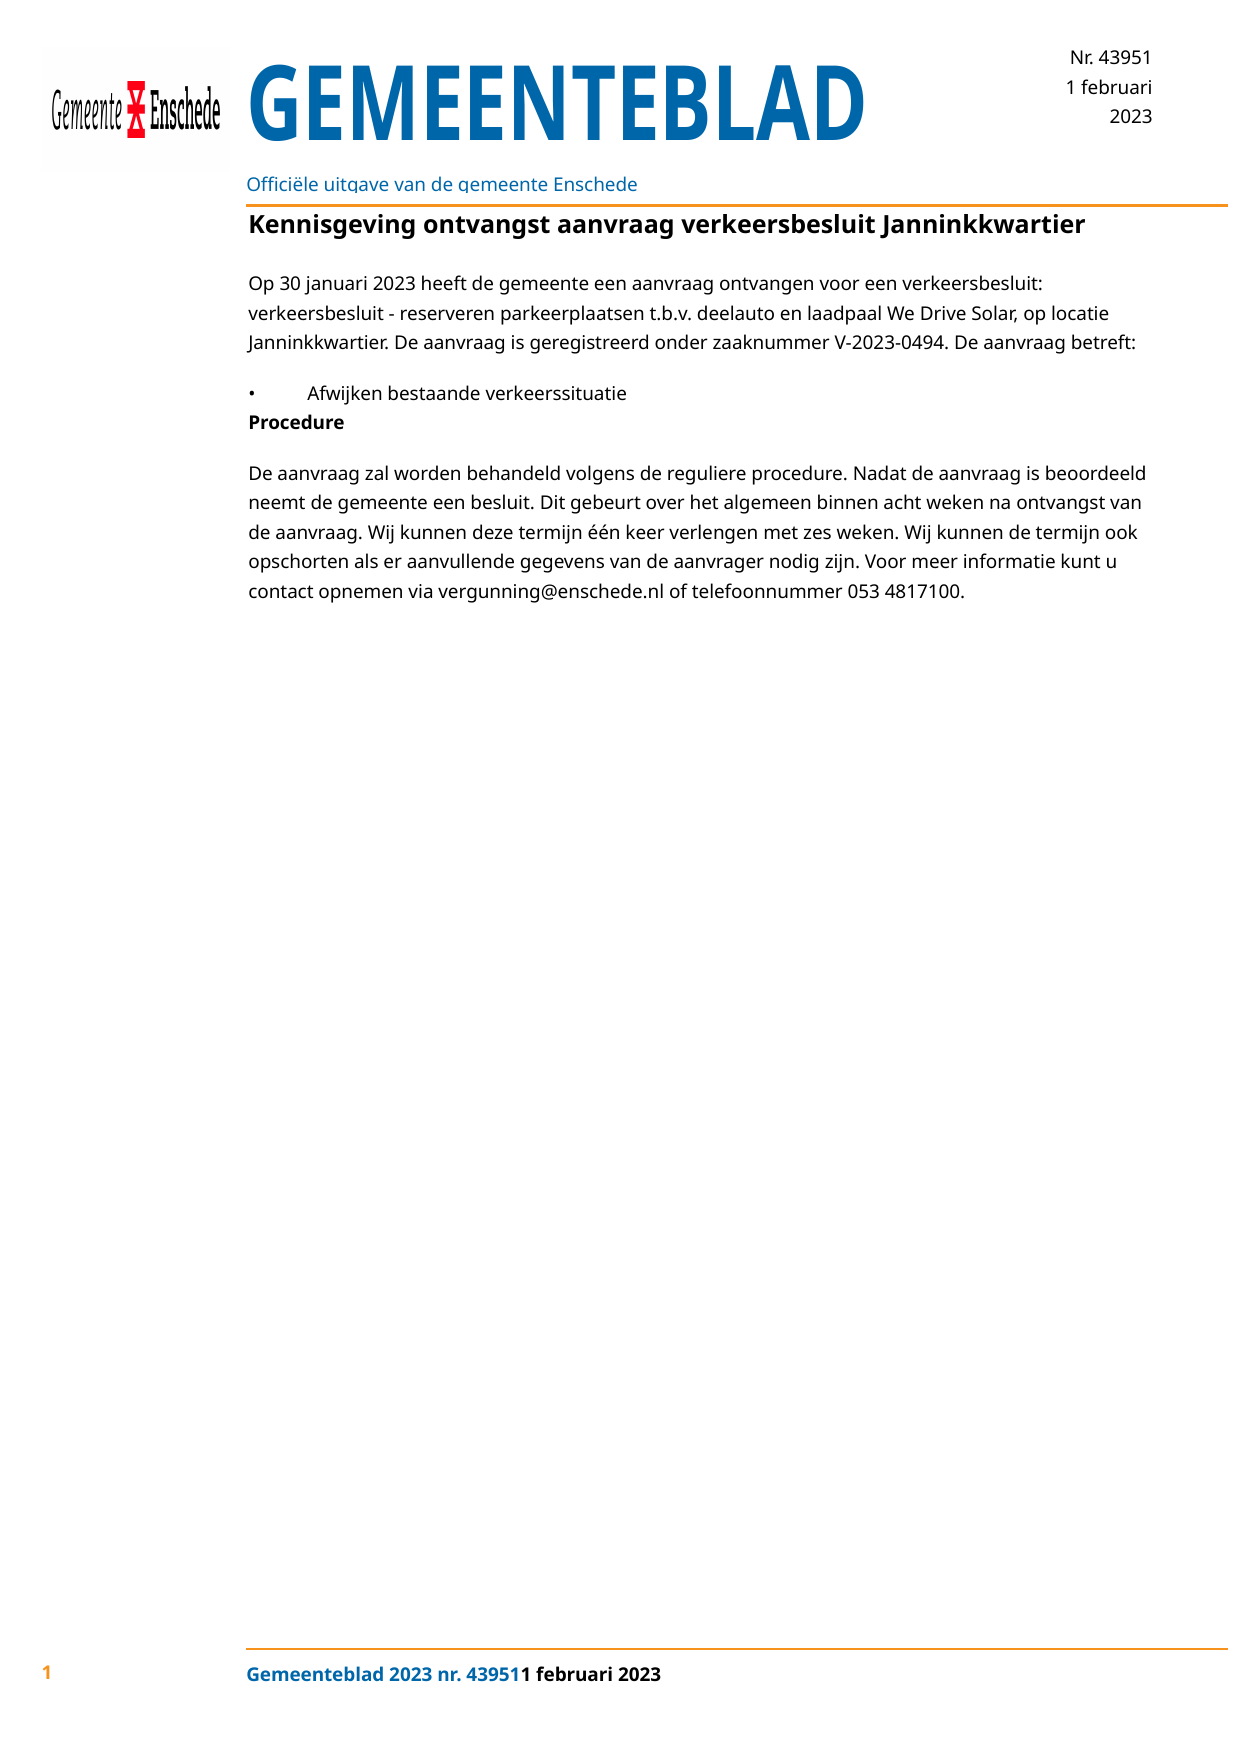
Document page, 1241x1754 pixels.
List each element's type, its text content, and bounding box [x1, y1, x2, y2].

picture [41, 47, 231, 172]
text Kennisgeving ontvangst aanvraag verkeersbesluit Janninkkwartier [248, 207, 1152, 241]
text Procedure [248, 409, 1152, 435]
text Op 30 januari 2023 heeft de gemeente een aanvraag ontvangen voor een verkeersbesluit: verkeersbesluit - reserveren parkeerplaatsen t.b.v. deelauto en laadpaal We Drive Solar, op locatie Janninkkwartier. De aanvraag is geregistreerd onder zaaknummer V-2023-0494. De aanvraag betreft: [248, 270, 1152, 355]
list Afwijken bestaande verkeerssituatie [248, 380, 1152, 406]
text De aanvraag zal worden behandeld volgens de reguliere procedure. Nadat de aanvraag is beoordeeld neemt de gemeente een besluit. Dit gebeurt over het algemeen binnen acht weken na ontvangst van de aanvraag. Wij kunnen deze termijn één keer verlengen met zes weken. Wij kunnen de termijn ook opschorten als er aanvullende gegevens van de aanvrager nodig zijn. Voor meer informatie kunt u contact opnemen via vergunning@enschede.nl of telefoonnummer 053 4817100. [248, 460, 1152, 604]
